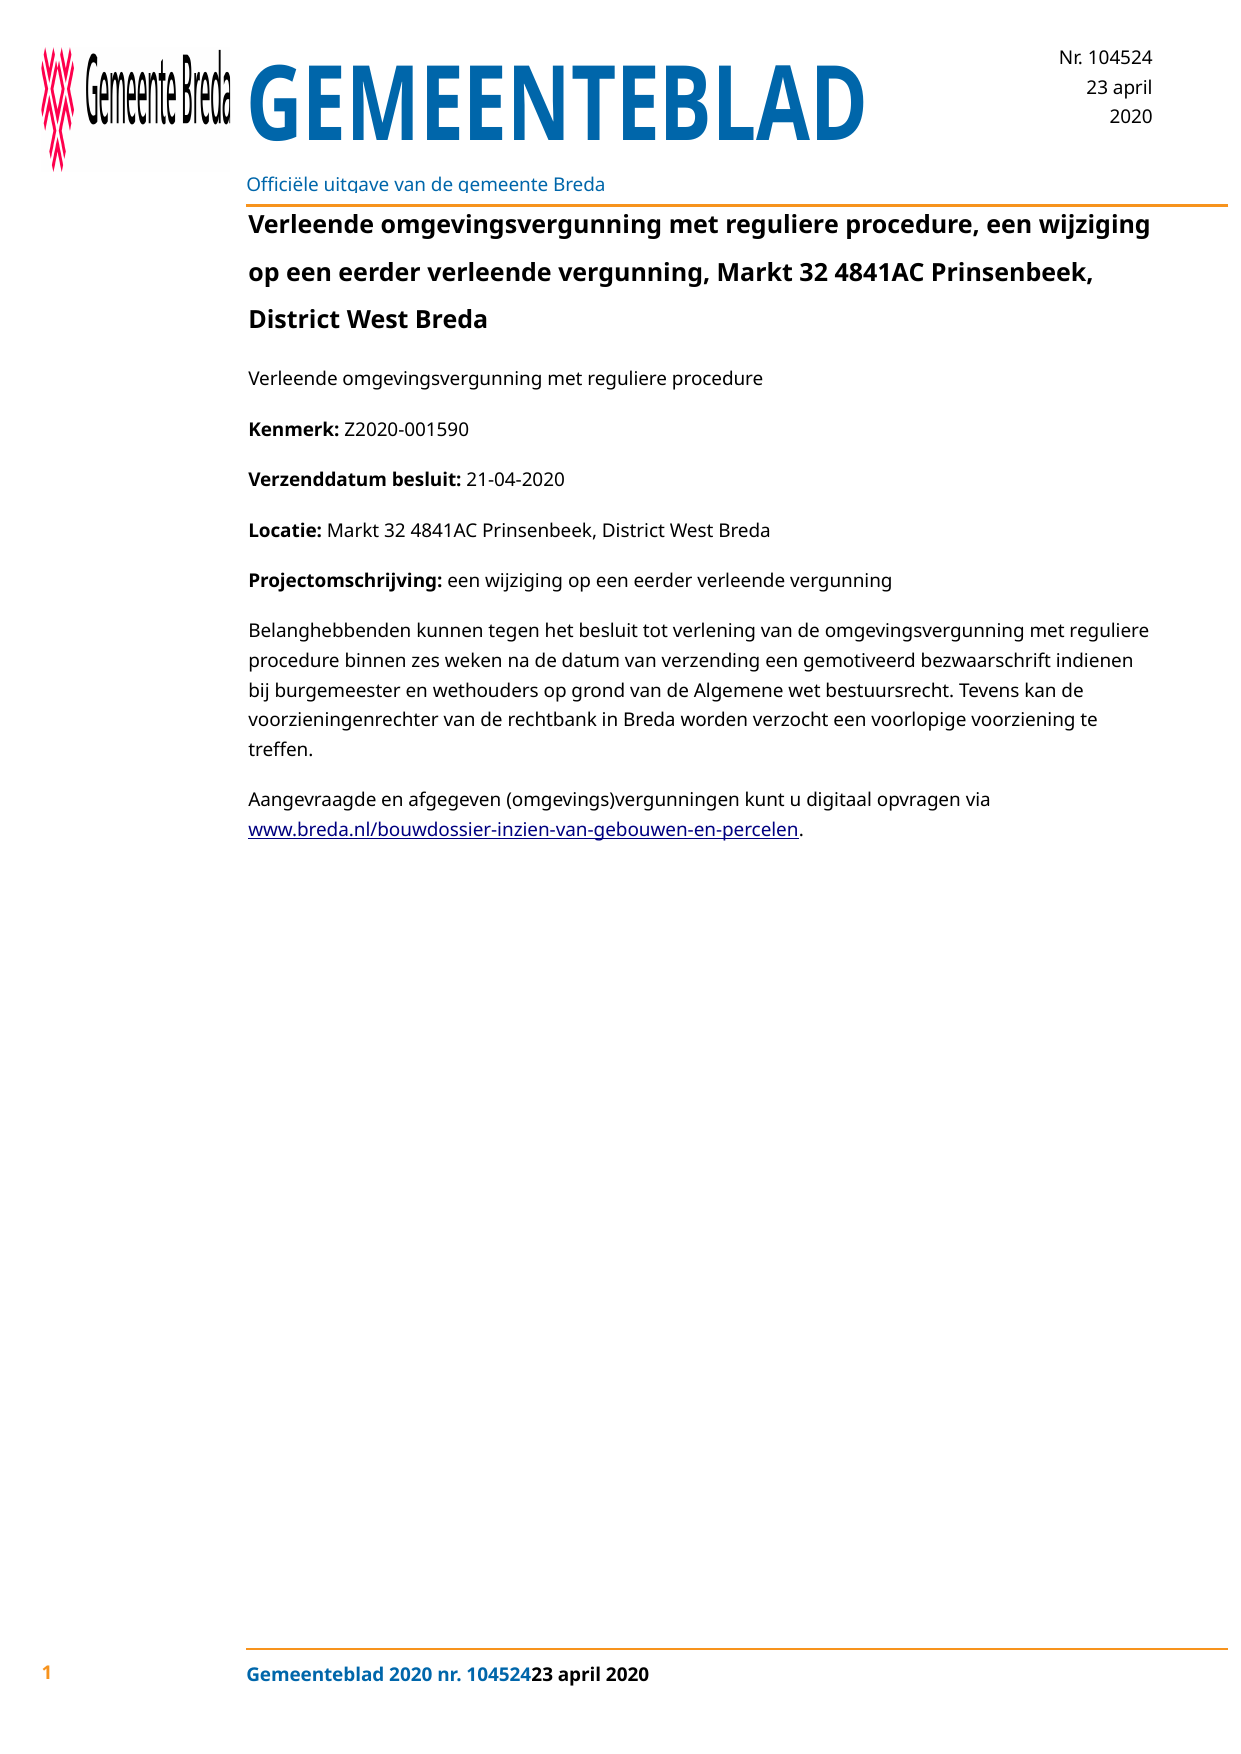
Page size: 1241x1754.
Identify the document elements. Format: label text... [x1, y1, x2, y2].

text Belanghebbenden kunnen tegen het besluit tot verlening van de omgevingsvergunning met reguliere procedure binnen zes weken na de datum van verzending een gemotiveerd bezwaarschrift indienen bij burgemeester en wethouders op grond van de Algemene wet bestuursrecht. Tevens kan de voorzieningenrechter van de rechtbank in Breda worden verzocht een voorlopige voorziening te treffen. [248, 618, 1152, 762]
text Aangevraagde en afgegeven (omgevings)vergunningen kunt u digitaal opvragen via www.breda.nl/bouwdossier-inzien-van-gebouwen-en-percelen. [248, 786, 1152, 842]
picture [41, 47, 231, 172]
text Kenmerk: Z2020-001590 [248, 416, 1152, 442]
text Locatie: Markt 32 4841AC Prinsenbeek, District West Breda [248, 517, 1152, 542]
text Projectomschrijving: een wijziging op een eerder verleende vergunning [248, 567, 1152, 593]
text Verleende omgevingsvergunning met reguliere procedure, een wijziging op een eerder verleende vergunning, Markt 32 4841AC Prinsenbeek, District West Breda [248, 207, 1152, 336]
text Verleende omgevingsvergunning met reguliere procedure [248, 366, 1152, 391]
text Verzenddatum besluit: 21-04-2020 [248, 466, 1152, 492]
